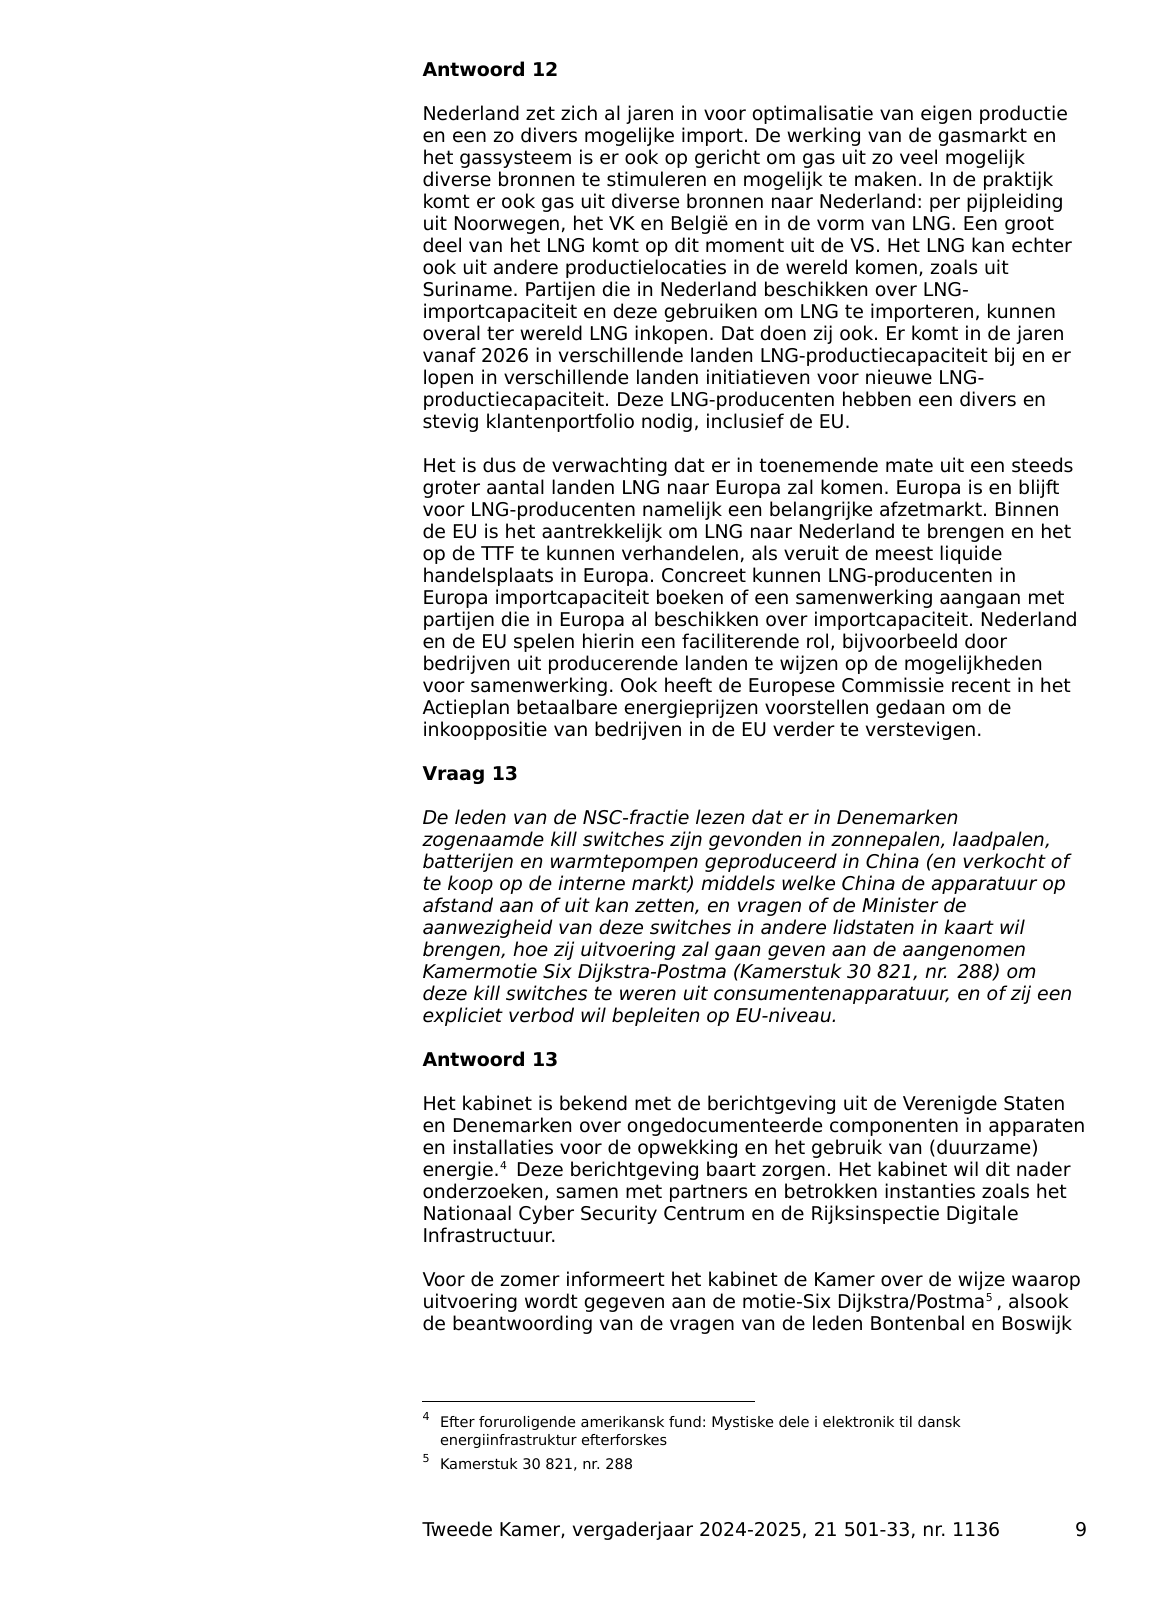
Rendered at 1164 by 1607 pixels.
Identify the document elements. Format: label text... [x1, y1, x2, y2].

text Nederland zet zich al jaren in voor optimalisatie van eigen productie en een zo divers mogelijke import. De werking van de gasmarkt en het gassysteem is er ook op gericht om gas uit zo veel mogelijk diverse bronnen te stimuleren en mogelijk te maken. In de praktijk komt er ook gas uit diverse bronnen naar Nederland: per pijpleiding uit Noorwegen, het VK en België en in de vorm van LNG. Een groot deel van het LNG komt op dit moment uit de VS. Het LNG kan echter ook uit andere productielocaties in de wereld komen, zoals uit Suriname. Partijen die in Nederland beschikken over LNG-importcapaciteit en deze gebruiken om LNG te importeren, kunnen overal ter wereld LNG inkopen. Dat doen zij ook. Er komt in de jaren vanaf 2026 in verschillende landen LNG-productiecapaciteit bij en er lopen in verschillende landen initiatieven voor nieuwe LNG-productiecapaciteit. Deze LNG-producenten hebben een divers en stevig klantenportfolio nodig, inclusief de EU. [422, 103, 1087, 433]
subtitle Vraag 13 [422, 763, 1087, 785]
text Voor de zomer informeert het kabinet de Kamer over de wijze waarop uitvoering wordt gegeven aan de motie-Six Dijkstra/Postma, alsook de beantwoording van de vragen van de leden Bontenbal en Boswijk [422, 1269, 1087, 1335]
subtitle Antwoord 13 [422, 1049, 1087, 1071]
text Het kabinet is bekend met de berichtgeving uit de Verenigde Staten en Denemarken over ongedocumenteerde componenten in apparaten en installaties voor de opwekking en het gebruik van (duurzame) energie. Deze berichtgeving baart zorgen. Het kabinet wil dit nader onderzoeken, samen met partners en betrokken instanties zoals het Nationaal Cyber Security Centrum en de Rijksinspectie Digitale Infrastructuur. [422, 1093, 1087, 1247]
text Het is dus de verwachting dat er in toenemende mate uit een steeds groter aantal landen LNG naar Europa zal komen. Europa is en blijft voor LNG-producenten namelijk een belangrijke afzetmarkt. Binnen de EU is het aantrekkelijk om LNG naar Nederland te brengen en het op de TTF te kunnen verhandelen, als veruit de meest liquide handelsplaats in Europa. Concreet kunnen LNG-producenten in Europa importcapaciteit boeken of een samenwerking aangaan met partijen die in Europa al beschikken over importcapaciteit. Nederland en de EU spelen hierin een faciliterende rol, bijvoorbeeld door bedrijven uit producerende landen te wijzen op de mogelijkheden voor samenwerking. Ook heeft de Europese Commissie recent in het Actieplan betaalbare energieprijzen voorstellen gedaan om de inkooppositie van bedrijven in de EU verder te verstevigen. [422, 455, 1087, 741]
text Efter foruroligende amerikansk fund: Mystiske dele i elektronik til dansk energiinfrastruktur efterforskes [422, 1410, 1087, 1449]
text De leden van de NSC-fractie lezen dat er in Denemarken zogenaamde kill switches zijn gevonden in zonnepalen, laadpalen, batterijen en warmtepompen geproduceerd in China (en verkocht of te koop op de interne markt) middels welke China de apparatuur op afstand aan of uit kan zetten, en vragen of de Minister de aanwezigheid van deze switches in andere lidstaten in kaart wil brengen, hoe zij uitvoering zal gaan geven aan de aangenomen Kamermotie Six Dijkstra-Postma (Kamerstuk 30 821, nr. 288) om deze kill switches te weren uit consumentenapparatuur, en of zij een expliciet verbod wil bepleiten op EU-niveau. [422, 807, 1087, 1027]
subtitle Antwoord 12 [422, 59, 1087, 81]
text Kamerstuk 30 821, nr. 288 [422, 1452, 1087, 1474]
